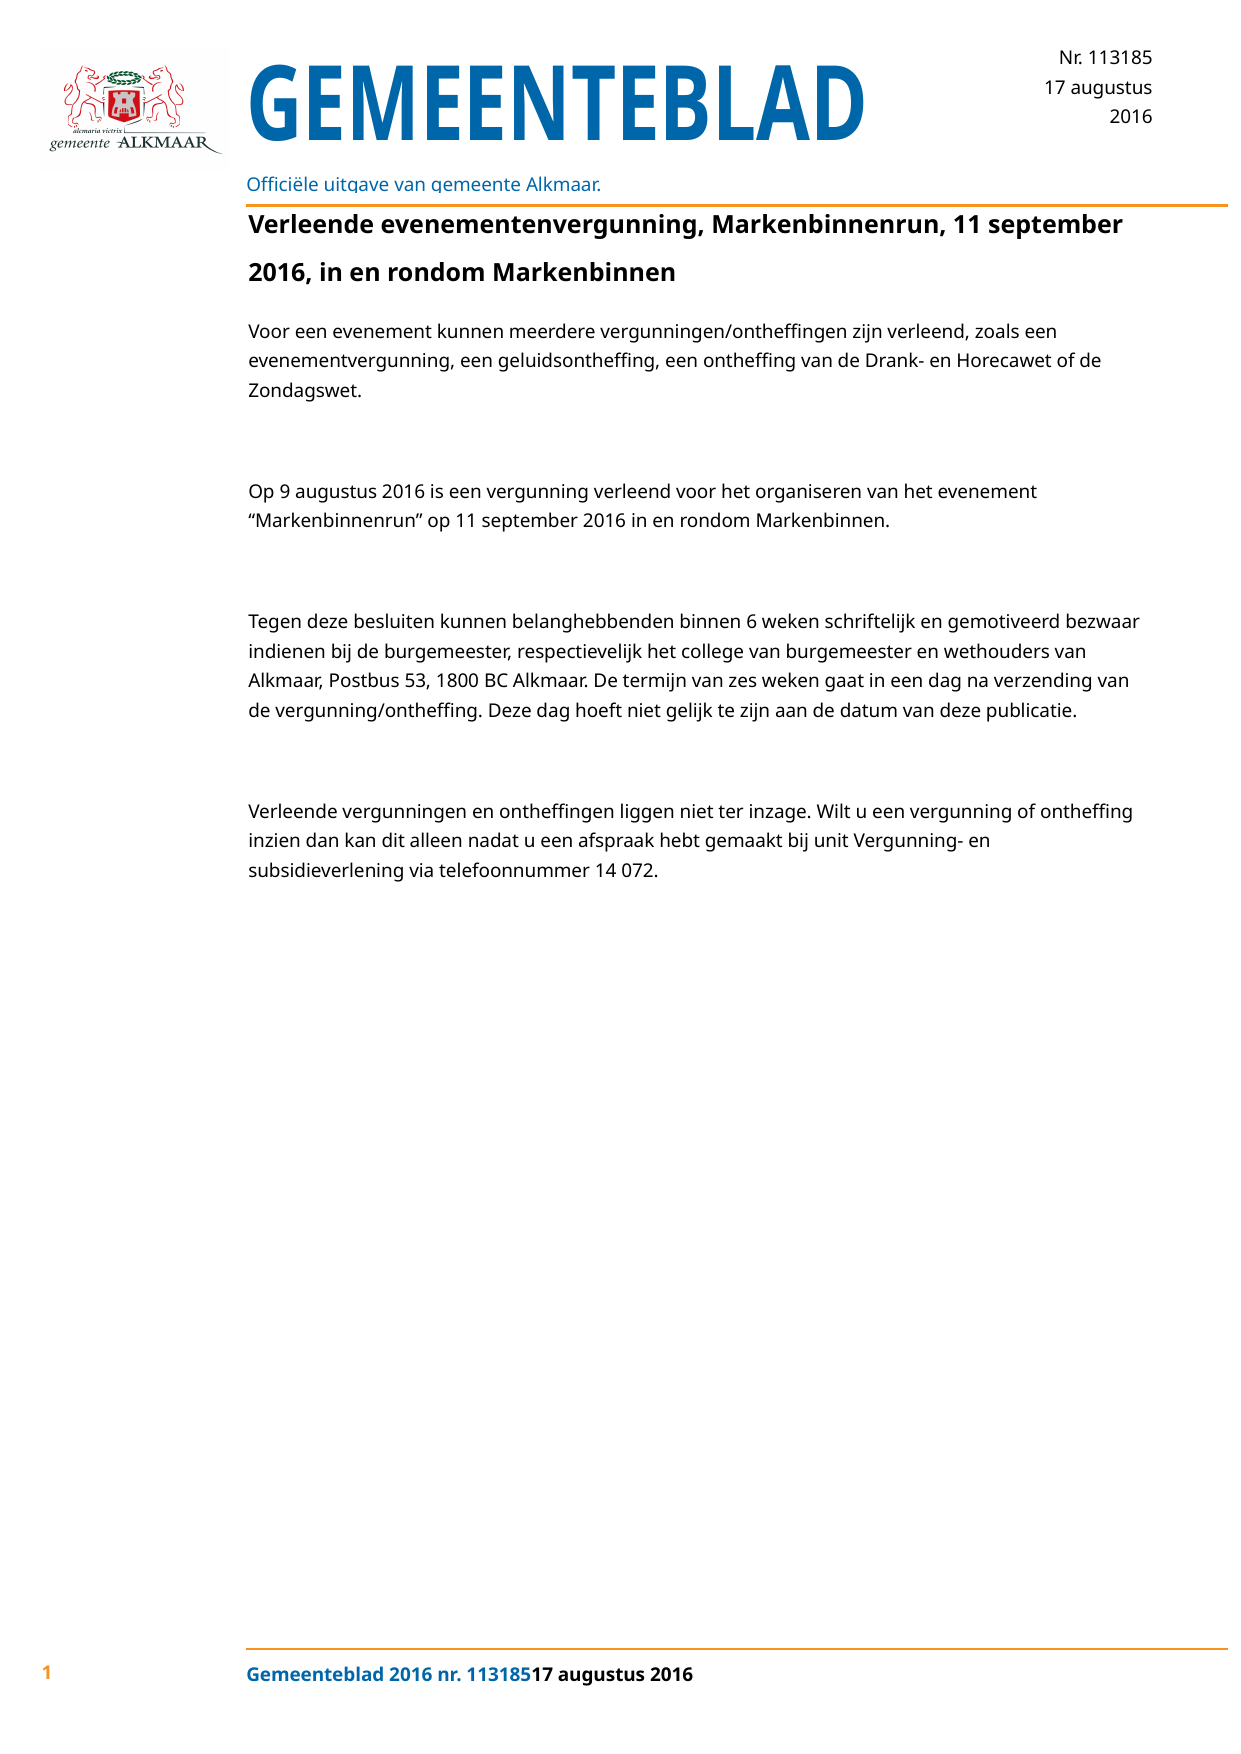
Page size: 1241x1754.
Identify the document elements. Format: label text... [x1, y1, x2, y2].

text Verleende evenementenvergunning, Markenbinnenrun, 11 september 2016, in en rondom Markenbinnen [248, 207, 1152, 288]
text Verleende vergunningen en ontheffingen liggen niet ter inzage. Wilt u een vergunning of ontheffing inzien dan kan dit alleen nadat u een afspraak hebt gemaakt bij unit Vergunning- en subsidieverlening via telefoonnummer 14 072. [248, 798, 1152, 883]
text Tegen deze besluiten kunnen belanghebbenden binnen 6 weken schriftelijk en gemotiveerd bezwaar indienen bij de burgemeester, respectievelijk het college van burgemeester en wethouders van Alkmaar, Postbus 53, 1800 BC Alkmaar. De termijn van zes weken gaat in een dag na verzending van de vergunning/ontheffing. Deze dag hoeft niet gelijk te zijn aan de datum van deze publicatie. [248, 608, 1152, 723]
text Voor een evenement kunnen meerdere vergunningen/ontheffingen zijn verleend, zoals een evenementvergunning, een geluidsontheffing, een ontheffing van de Drank- en Horecawet of de Zondagswet. [248, 318, 1152, 403]
text Op 9 augustus 2016 is een vergunning verleend voor het organiseren van het evenement “Markenbinnenrun” op 11 september 2016 in en rondom Markenbinnen. [248, 478, 1152, 533]
picture [41, 47, 231, 172]
